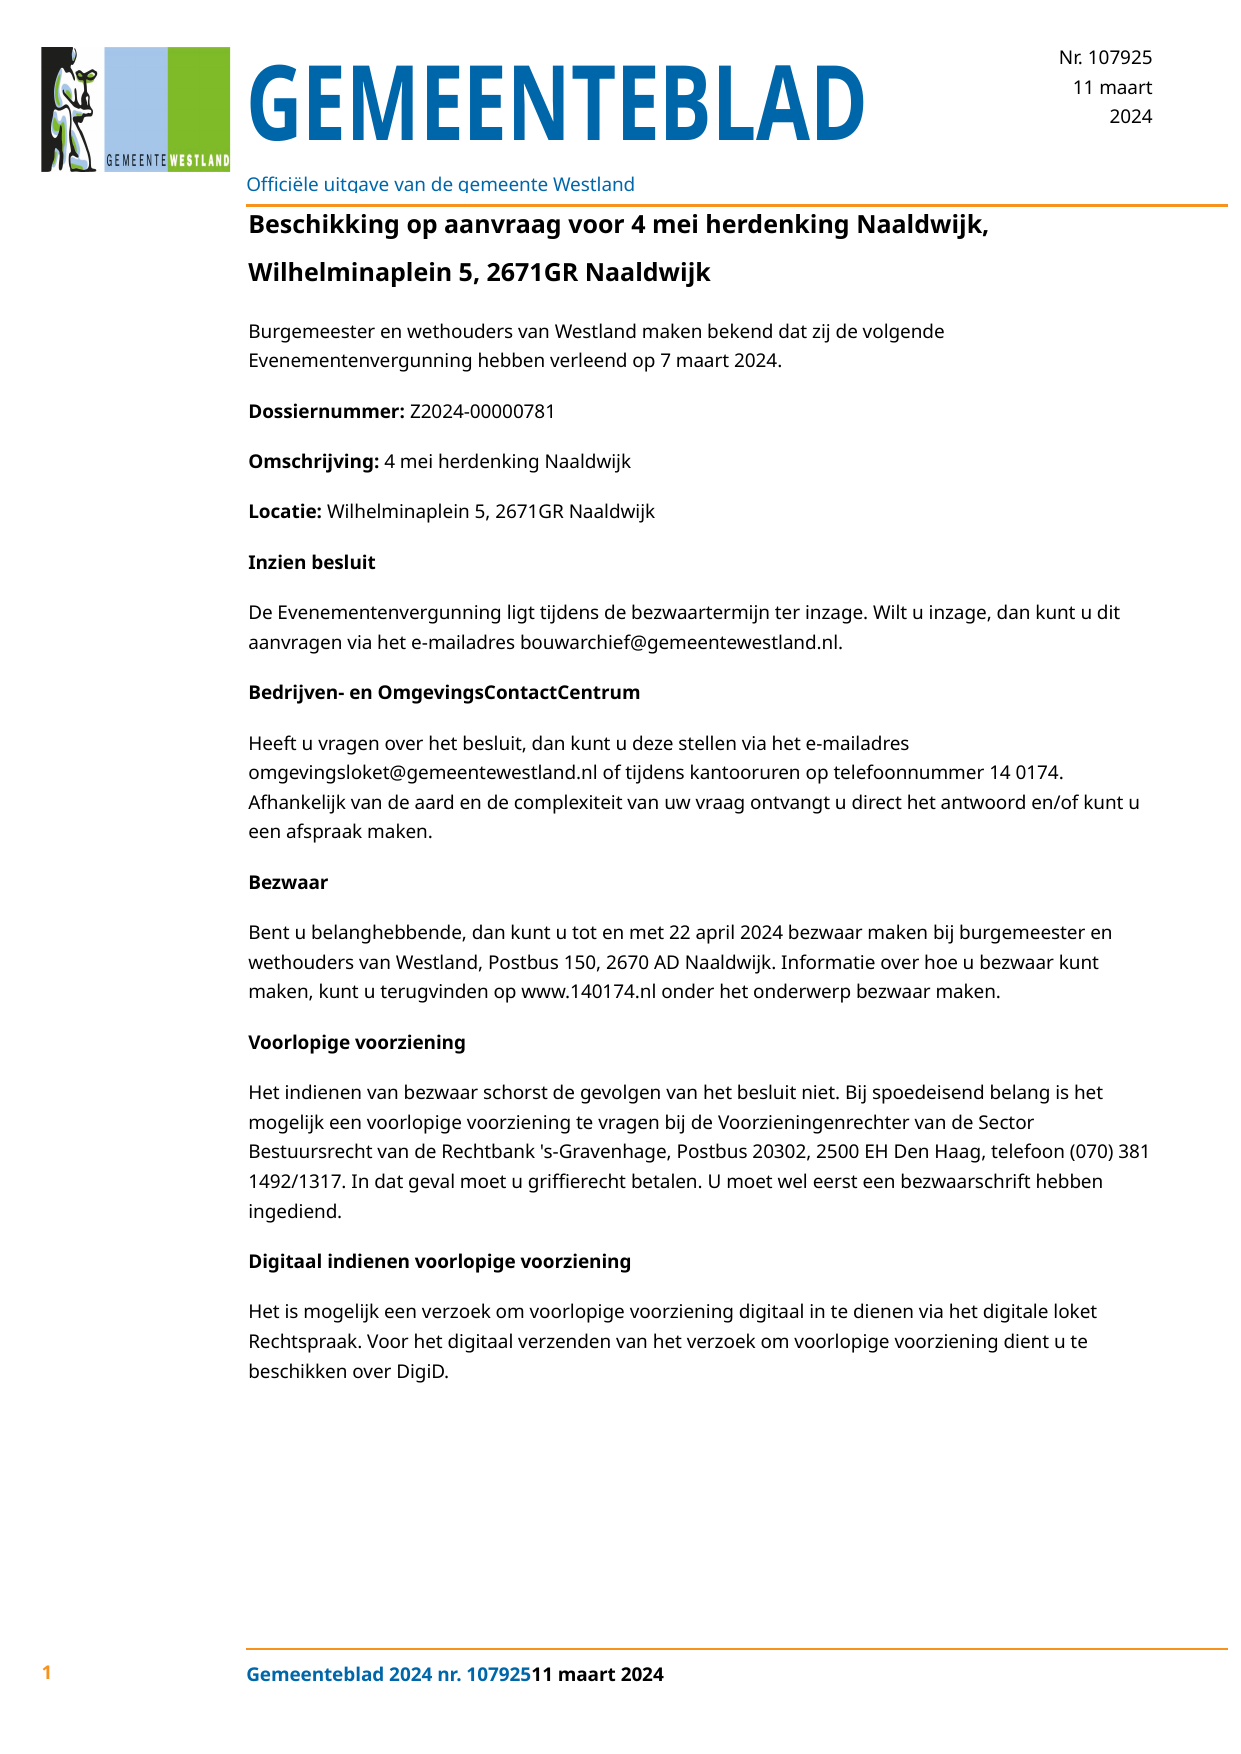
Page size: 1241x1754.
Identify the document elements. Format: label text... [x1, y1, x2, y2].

text Beschikking op aanvraag voor 4 mei herdenking Naaldwijk, Wilhelminaplein 5, 2671GR Naaldwijk [248, 207, 1152, 288]
text Voorlopige voorziening [248, 1029, 1152, 1055]
text Locatie: Wilhelminaplein 5, 2671GR Naaldwijk [248, 499, 1152, 524]
text Bezwaar [248, 869, 1152, 895]
text Dossiernummer: Z2024-00000781 [248, 398, 1152, 424]
text Omschrijving: 4 mei herdenking Naaldwijk [248, 448, 1152, 474]
text Inzien besluit [248, 549, 1152, 575]
text Burgemeester en wethouders van Westland maken bekend dat zij de volgende Evenementenvergunning hebben verleend op 7 maart 2024. [248, 318, 1152, 373]
text Het is mogelijk een verzoek om voorlopige voorziening digitaal in te dienen via het digitale loket Rechtspraak. Voor het digitaal verzenden van het verzoek om voorlopige voorziening dient u te beschikken over DigiD. [248, 1299, 1152, 1384]
text Heeft u vragen over het besluit, dan kunt u deze stellen via het e-mailadres omgevingsloket@gemeentewestland.nl of tijdens kantooruren op telefoonnummer 14 0174. Afhankelijk van de aard en de complexiteit van uw vraag ontvangt u direct het antwoord en/of kunt u een afspraak maken. [248, 730, 1152, 844]
text Het indienen van bezwaar schorst de gevolgen van het besluit niet. Bij spoedeisend belang is het mogelijk een voorlopige voorziening te vragen bij de Voorzieningenrechter van de Sector Bestuursrecht van de Rechtbank 's-Gravenhage, Postbus 20302, 2500 EH Den Haag, telefoon (070) 381 1492/1317. In dat geval moet u griffierecht betalen. U moet wel eerst een bezwaarschrift hebben ingediend. [248, 1079, 1152, 1224]
text Digitaal indienen voorlopige voorziening [248, 1248, 1152, 1274]
picture [41, 47, 231, 172]
text Bedrijven- en OmgevingsContactCentrum [248, 679, 1152, 705]
text De Evenementenvergunning ligt tijdens de bezwaartermijn ter inzage. Wilt u inzage, dan kunt u dit aanvragen via het e-mailadres bouwarchief@gemeentewestland.nl. [248, 599, 1152, 655]
text Bent u belanghebbende, dan kunt u tot en met 22 april 2024 bezwaar maken bij burgemeester en wethouders van Westland, Postbus 150, 2670 AD Naaldwijk. Informatie over hoe u bezwaar kunt maken, kunt u terugvinden op www.140174.nl onder het onderwerp bezwaar maken. [248, 919, 1152, 1004]
